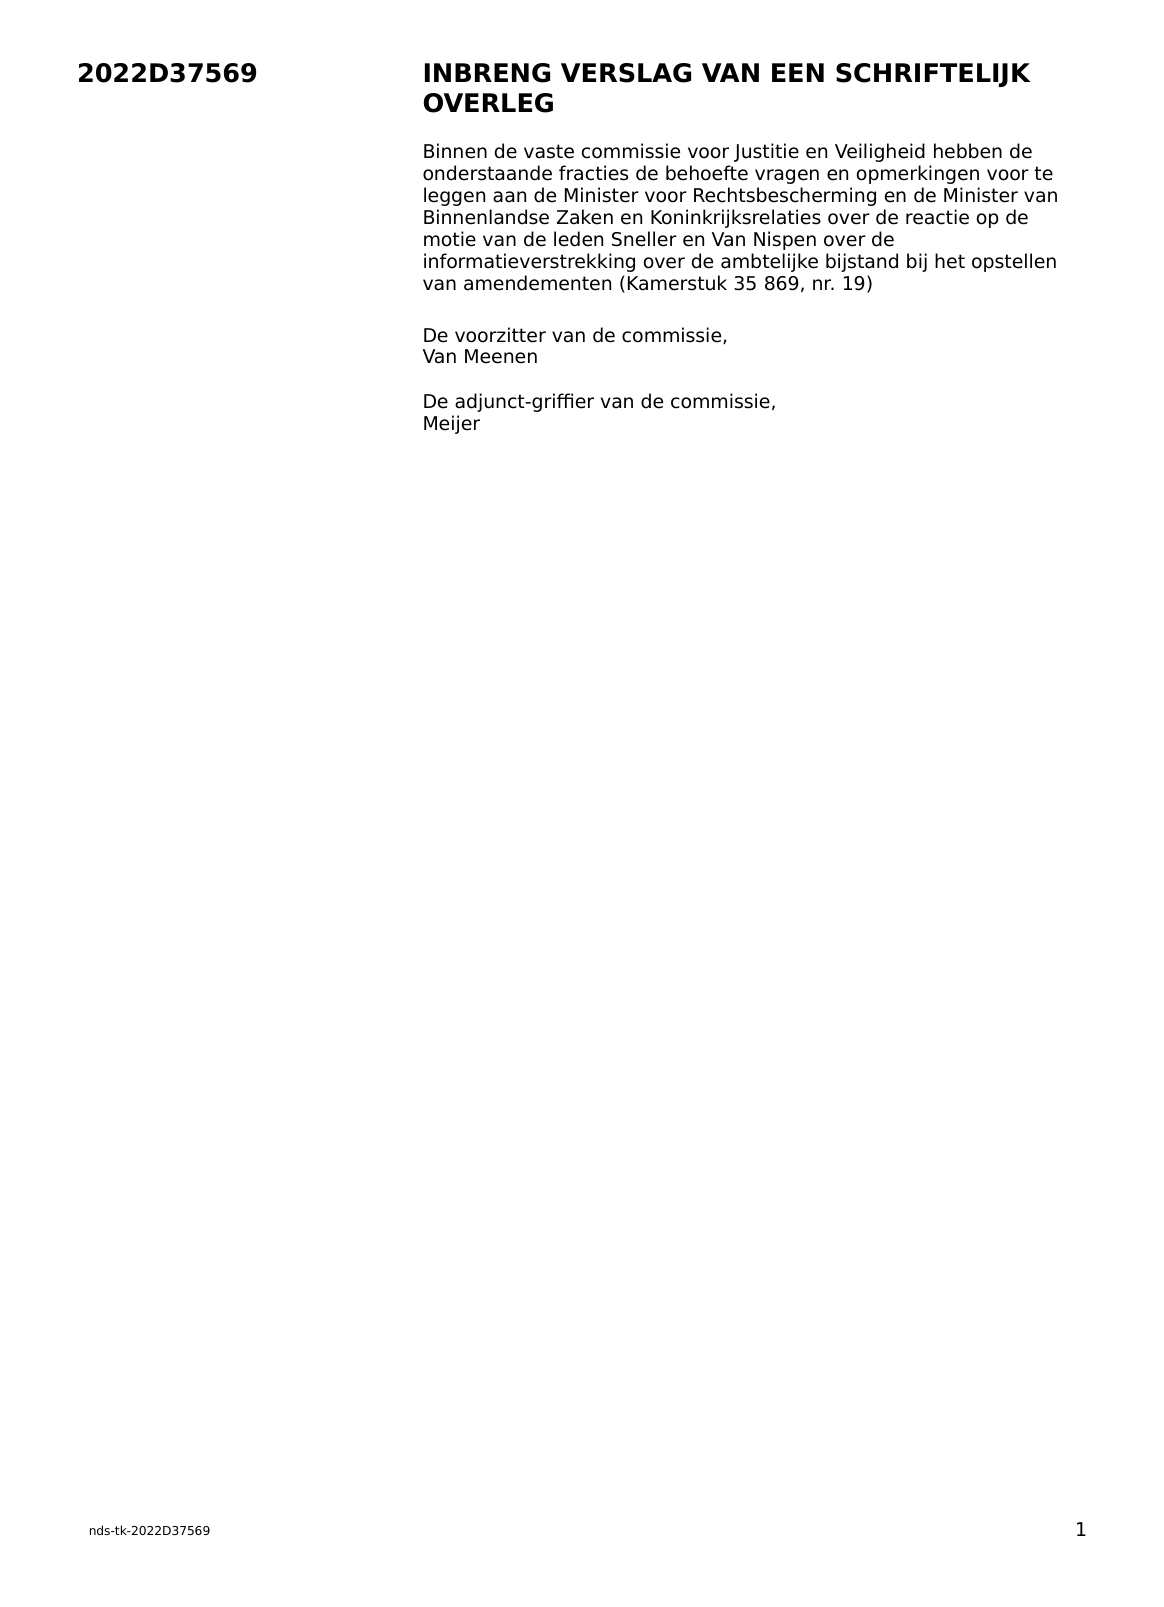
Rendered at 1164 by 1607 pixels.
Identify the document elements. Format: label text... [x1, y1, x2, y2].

text Binnen de vaste commissie voor Justitie en Veiligheid hebben de onderstaande fracties de behoefte vragen en opmerkingen voor te leggen aan de Minister voor Rechtsbescherming en de Minister van Binnenlandse Zaken en Koninkrijksrelaties over de reactie op de motie van de leden Sneller en Van Nispen over de informatieverstrekking over de ambtelijke bijstand bij het opstellen van amendementen (Kamerstuk 35 869, nr. 19) [422, 141, 1087, 294]
text De voorzitter van de commissie, Van Meenen [422, 324, 1087, 368]
text De adjunct-griffier van de commissie, Meijer [422, 391, 1087, 434]
text 2022D37569 INBRENG VERSLAG VAN EEN SCHRIFTELIJK OVERLEG [77, 59, 1087, 118]
text nds-tk-2022D37569 [88, 1524, 323, 1538]
